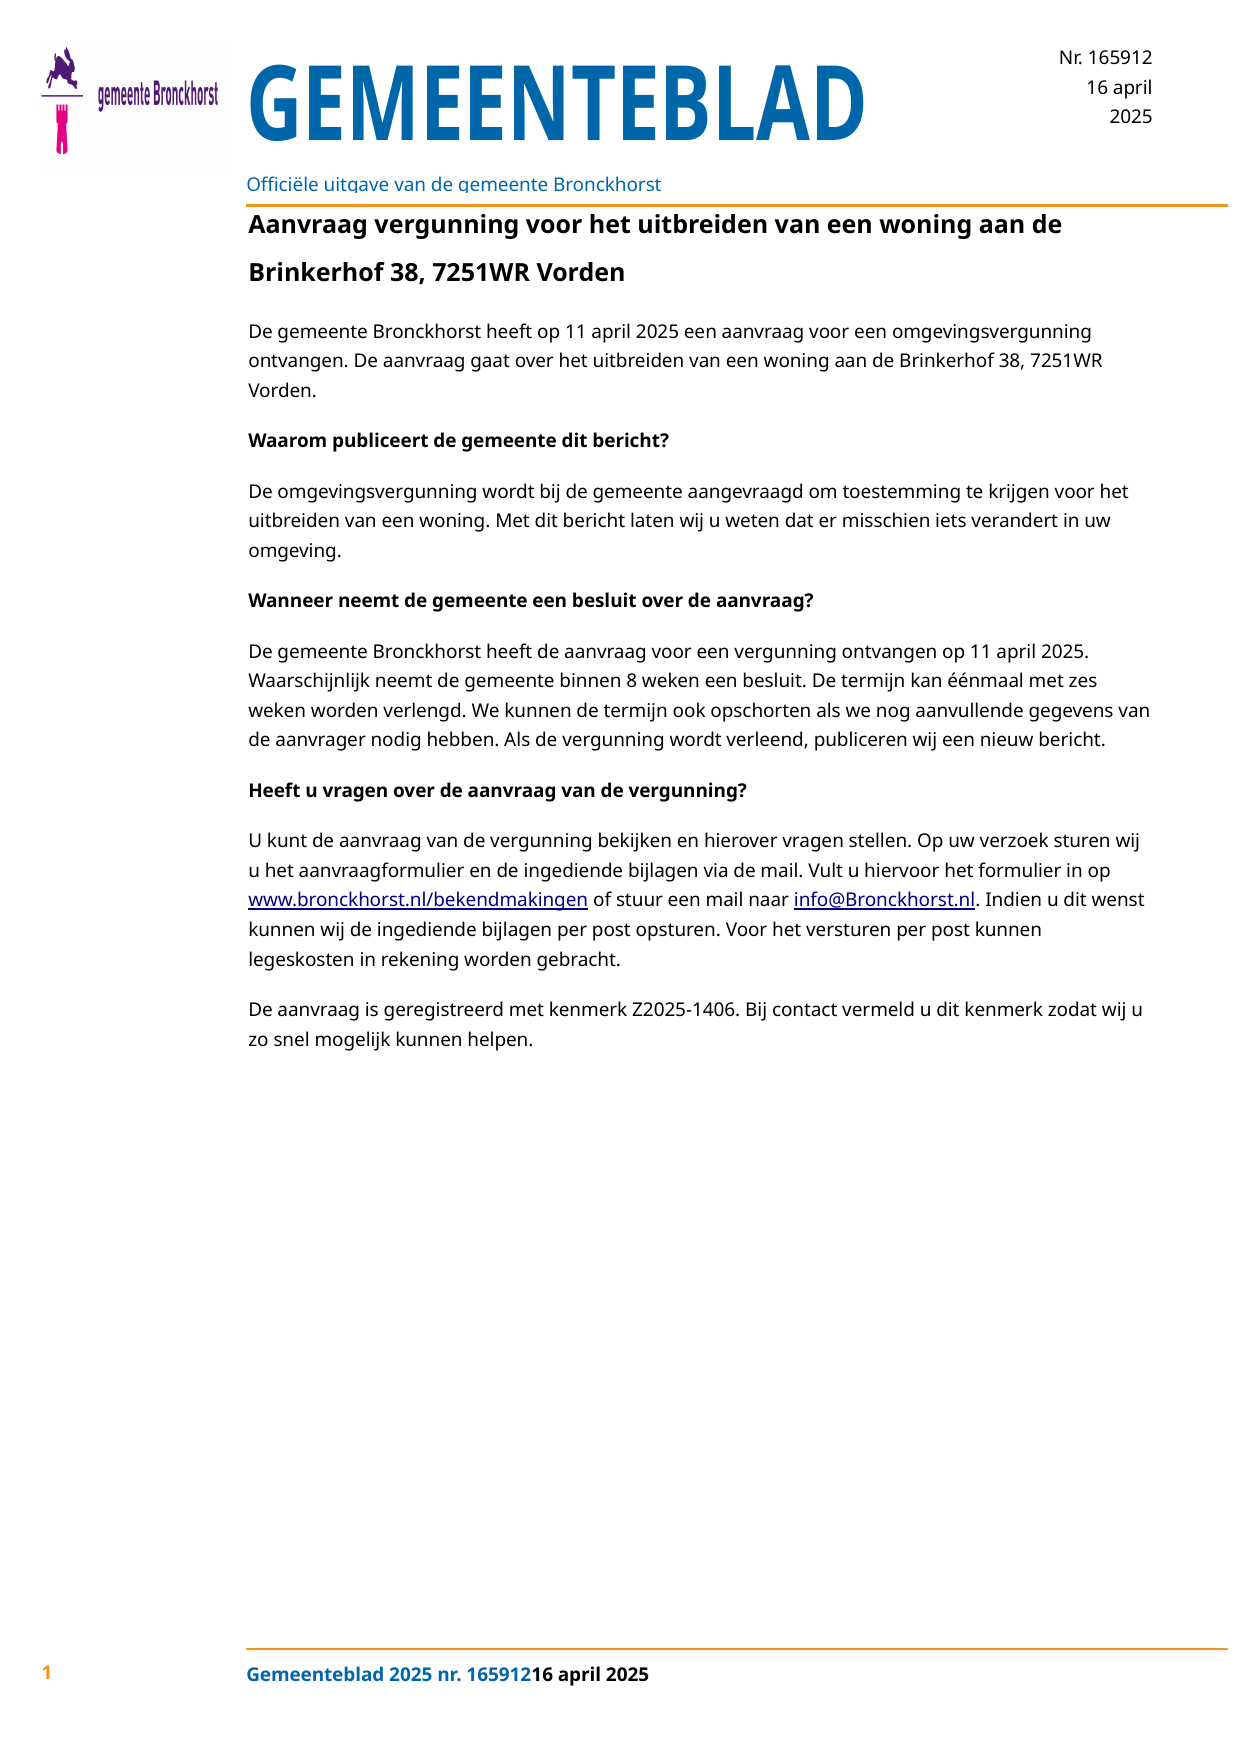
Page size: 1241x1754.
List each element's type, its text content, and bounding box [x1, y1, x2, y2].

text De gemeente Bronckhorst heeft de aanvraag voor een vergunning ontvangen op 11 april 2025. Waarschijnlijk neemt de gemeente binnen 8 weken een besluit. De termijn kan éénmaal met zes weken worden verlengd. We kunnen de termijn ook opschorten als we nog aanvullende gegevens van de aanvrager nodig hebben. Als de vergunning wordt verleend, publiceren wij een nieuw bericht. [248, 638, 1152, 752]
text De gemeente Bronckhorst heeft op 11 april 2025 een aanvraag voor een omgevingsvergunning ontvangen. De aanvraag gaat over het uitbreiden van een woning aan de Brinkerhof 38, 7251WR Vorden. [248, 318, 1152, 403]
text Heeft u vragen over de aanvraag van de vergunning? [248, 777, 1152, 803]
text De aanvraag is geregistreerd met kenmerk Z2025-1406. Bij contact vermeld u dit kenmerk zodat wij u zo snel mogelijk kunnen helpen. [248, 996, 1152, 1052]
text Aanvraag vergunning voor het uitbreiden van een woning aan de Brinkerhof 38, 7251WR Vorden [248, 207, 1152, 288]
text De omgevingsvergunning wordt bij de gemeente aangevraagd om toestemming te krijgen voor het uitbreiden van een woning. Met dit bericht laten wij u weten dat er misschien iets verandert in uw omgeving. [248, 478, 1152, 563]
text Wanneer neemt de gemeente een besluit over de aanvraag? [248, 587, 1152, 613]
picture [41, 47, 231, 172]
text Waarom publiceert de gemeente dit bericht? [248, 427, 1152, 453]
text U kunt de aanvraag van de vergunning bekijken en hierover vragen stellen. Op uw verzoek sturen wij u het aanvraagformulier en de ingediende bijlagen via de mail. Vult u hiervoor het formulier in op www.bronckhorst.nl/bekendmakingen of stuur een mail naar info@Bronckhorst.nl. Indien u dit wenst kunnen wij de ingediende bijlagen per post opsturen. Voor het versturen per post kunnen legeskosten in rekening worden gebracht. [248, 827, 1152, 972]
